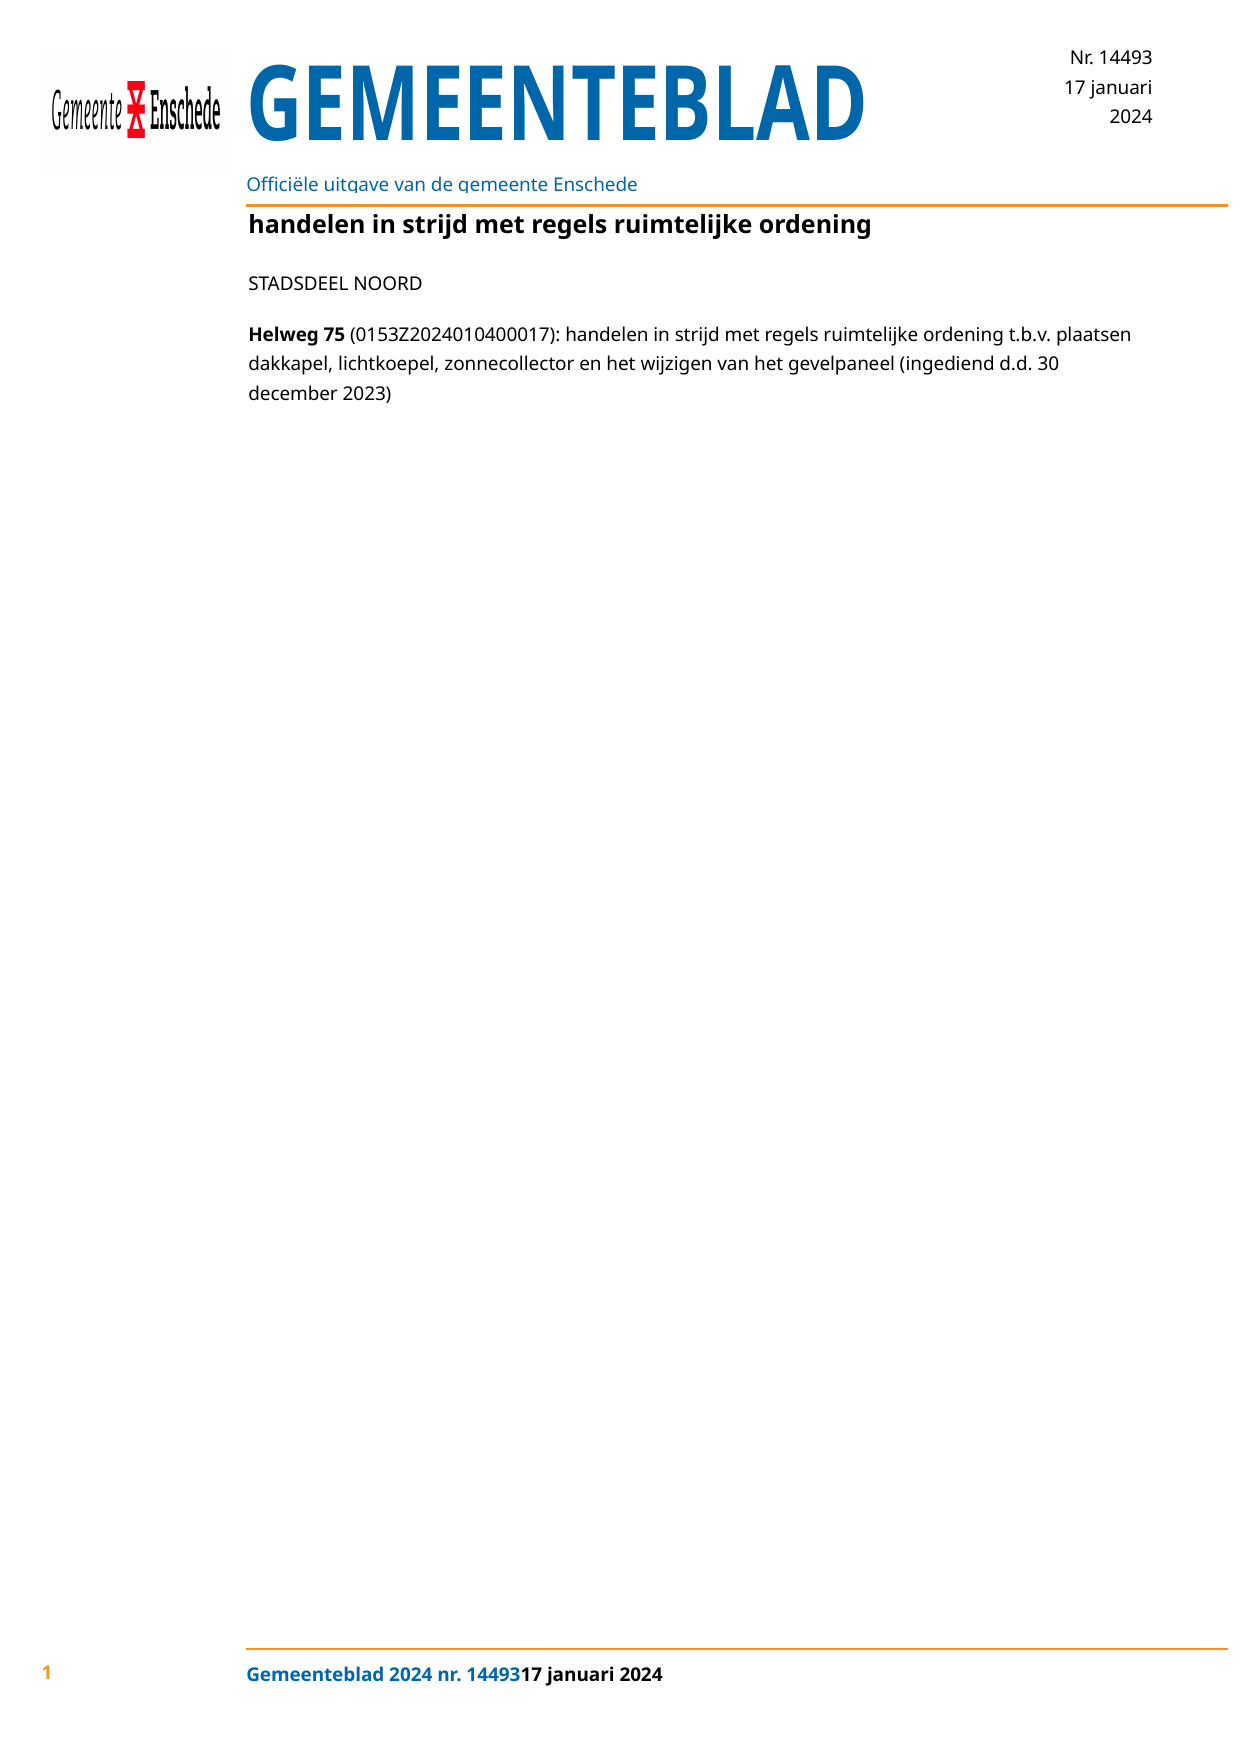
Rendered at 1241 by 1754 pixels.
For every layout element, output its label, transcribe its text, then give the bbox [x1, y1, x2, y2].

picture [41, 47, 231, 172]
text STADSDEEL NOORD [248, 270, 1152, 296]
text handelen in strijd met regels ruimtelijke ordening [248, 207, 1152, 241]
text Helweg 75 (0153Z2024010400017): handelen in strijd met regels ruimtelijke ordening t.b.v. plaatsen dakkapel, lichtkoepel, zonnecollector en het wijzigen van het gevelpaneel (ingediend d.d. 30 december 2023) [248, 321, 1152, 406]
